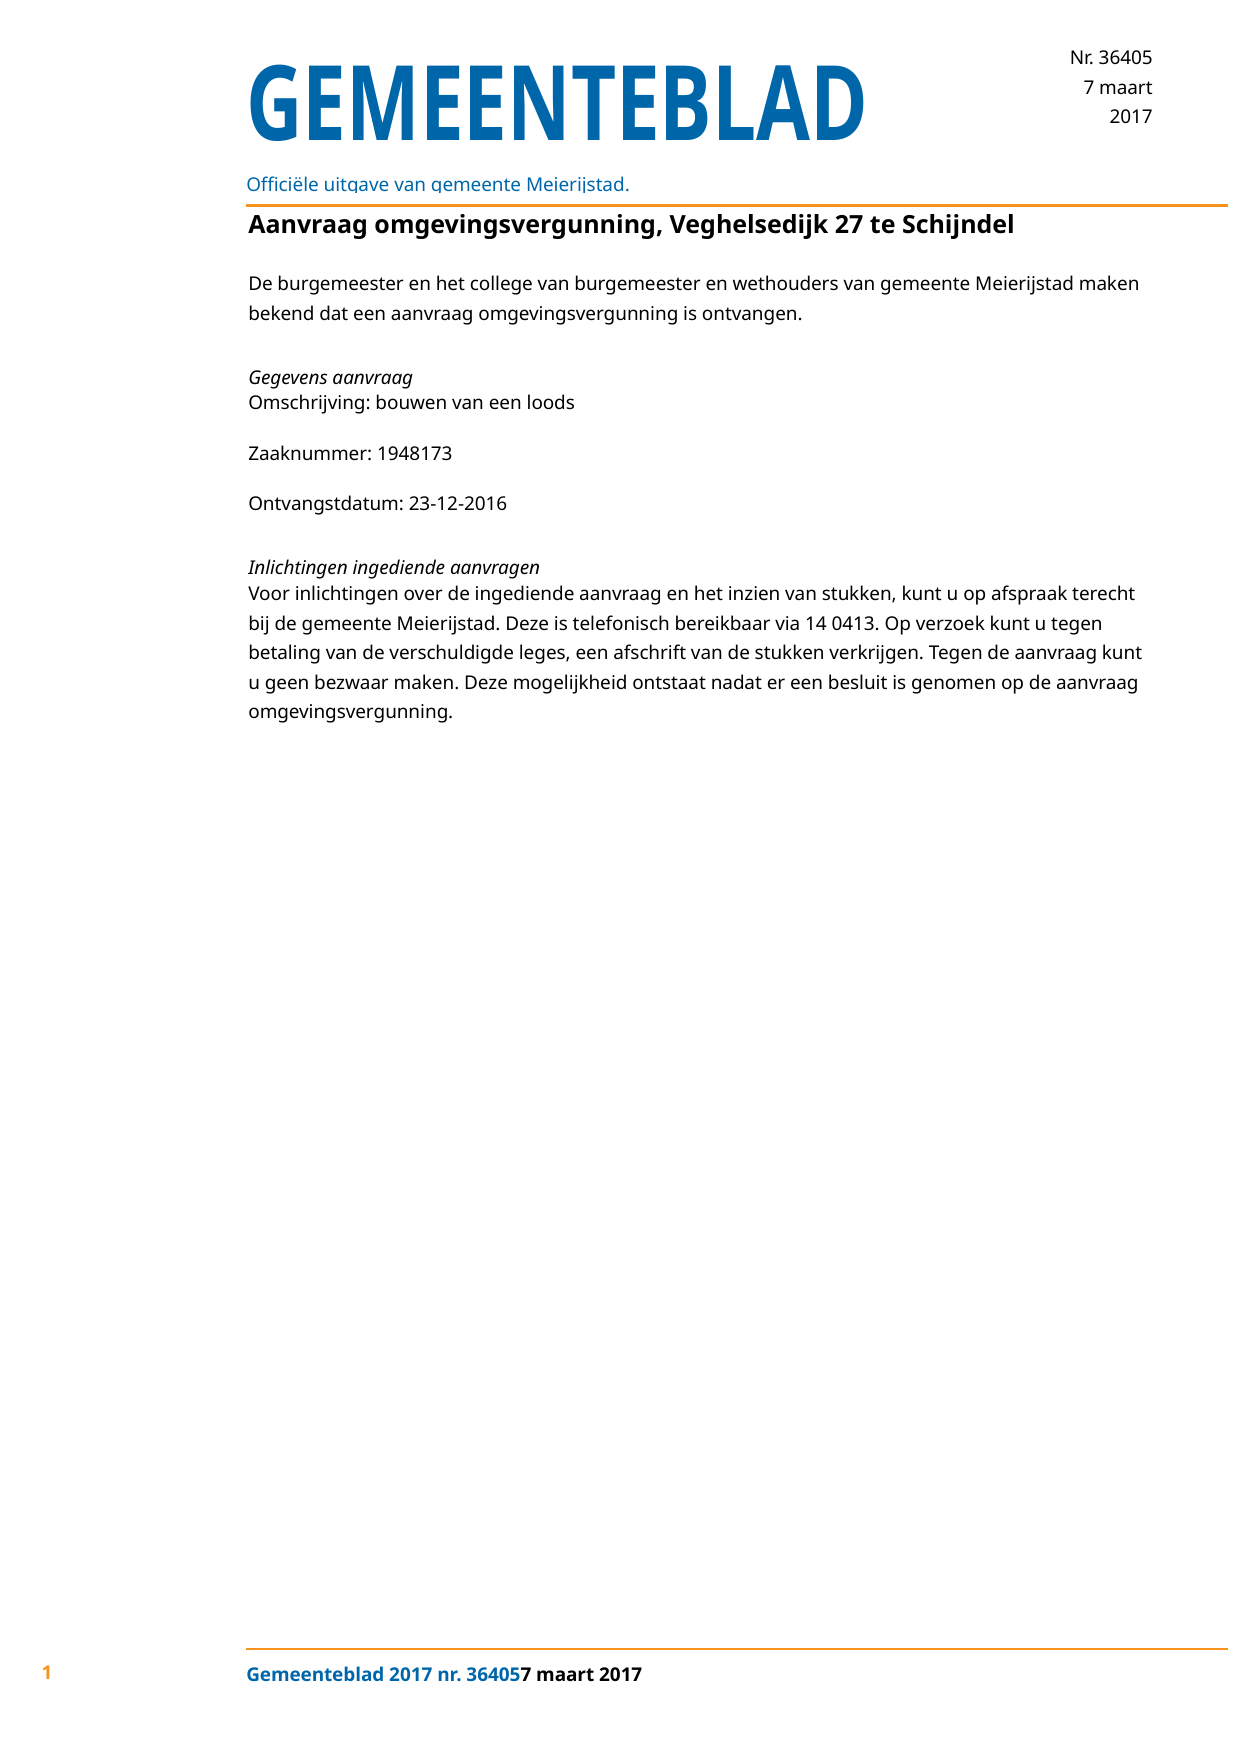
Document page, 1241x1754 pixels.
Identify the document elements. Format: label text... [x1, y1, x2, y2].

text Voor inlichtingen over de ingediende aanvraag en het inzien van stukken, kunt u op afspraak terecht bij de gemeente Meierijstad. Deze is telefonisch bereikbaar via 14 0413. Op verzoek kunt u tegen betaling van de verschuldigde leges, een afschrift van de stukken verkrijgen. Tegen de aanvraag kunt u geen bezwaar maken. Deze mogelijkheid ontstaat nadat er een besluit is genomen op de aanvraag omgevingsvergunning. [248, 580, 1152, 724]
text Inlichtingen ingediende aanvragen [248, 554, 1152, 580]
picture [41, 47, 231, 172]
text Aanvraag omgevingsvergunning, Veghelsedijk 27 te Schijndel [248, 207, 1152, 241]
text De burgemeester en het college van burgemeester en wethouders van gemeente Meierijstad maken bekend dat een aanvraag omgevingsvergunning is ontvangen. [248, 270, 1152, 326]
text Gegevens aanvraag [248, 364, 1152, 389]
text Ontvangstdatum: 23-12-2016 [248, 490, 1152, 516]
text Omschrijving: bouwen van een loods [248, 389, 1152, 415]
text Zaaknummer: 1948173 [248, 440, 1152, 466]
